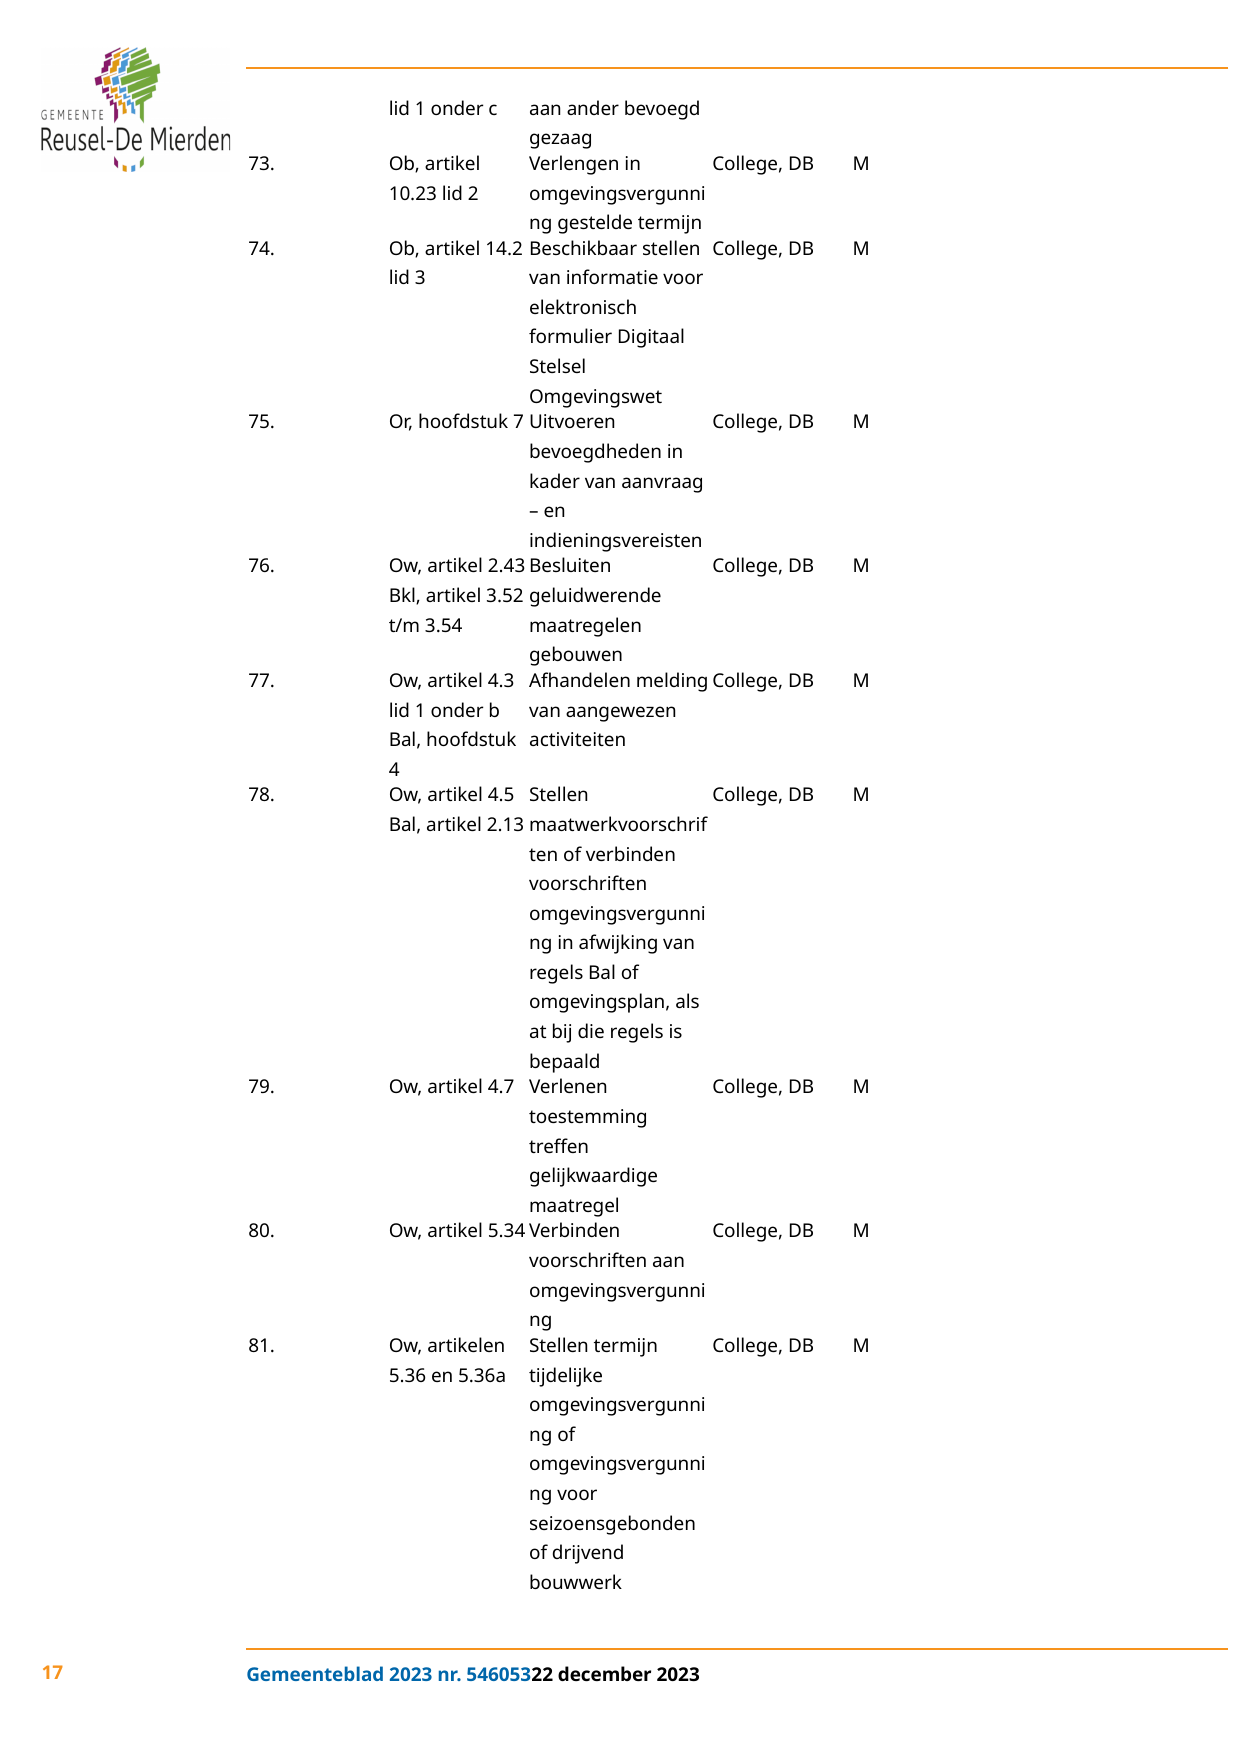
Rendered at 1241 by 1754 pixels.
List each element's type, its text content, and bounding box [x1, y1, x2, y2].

table_cell [999, 235, 1152, 409]
picture [41, 47, 231, 172]
table_cell 77. [248, 667, 388, 782]
table_cell M [853, 150, 999, 235]
table_cell [999, 1332, 1152, 1594]
table_cell M [853, 1074, 999, 1218]
table_cell Verlengen in omgevingsvergunning gestelde termijn [529, 150, 712, 235]
table_cell 79. [248, 1074, 388, 1218]
table_cell [999, 1074, 1152, 1218]
table_cell M [853, 667, 999, 782]
table_cell Stellen maatwerkvoorschriften of verbinden voorschriften omgevingsvergunning in afwijking van regels Bal of omgevingsplan, als at bij die regels is bepaald [529, 782, 712, 1074]
table_cell M [853, 1218, 999, 1332]
table_cell [999, 409, 1152, 553]
table_cell Ow, artikel 2.43 Bkl, artikel 3.52 t/m 3.54 [389, 553, 529, 667]
table_cell Afhandelen melding van aangewezen activiteiten [529, 667, 712, 782]
table_cell Ow, artikel 4.5 Bal, artikel 2.13 [389, 782, 529, 1074]
table_cell College, DB [712, 150, 852, 235]
table_cell [999, 95, 1152, 150]
table_cell Or, hoofdstuk 7 [389, 409, 529, 553]
table_cell [853, 95, 999, 150]
table_cell Stellen termijn tijdelijke omgevingsvergunning of omgevingsvergunning voor seizoensgebonden of drijvend bouwwerk [529, 1332, 712, 1594]
table_cell 80. [248, 1218, 388, 1332]
table_cell 73. [248, 150, 388, 235]
table_cell [999, 553, 1152, 667]
table_cell [999, 782, 1152, 1074]
table_cell M [853, 1332, 999, 1594]
table_cell 75. [248, 409, 388, 553]
table_cell College, DB [712, 782, 852, 1074]
table_cell Verbinden voorschriften aan omgevingsvergunning [529, 1218, 712, 1332]
table_cell College, DB [712, 409, 852, 553]
table_cell Uitvoeren bevoegdheden in kader van aanvraag – en indieningsvereisten [529, 409, 712, 553]
table_cell College, DB [712, 553, 852, 667]
table_cell Ow, artikelen 5.36 en 5.36a [389, 1332, 529, 1594]
table_cell Ow, artikel 4.7 [389, 1074, 529, 1218]
table_cell Ob, artikel 10.23 lid 2 [389, 150, 529, 235]
table_cell M [853, 409, 999, 553]
table_cell M [853, 235, 999, 409]
table_cell M [853, 553, 999, 667]
table_cell 76. [248, 553, 388, 667]
table_cell College, DB [712, 667, 852, 782]
table_cell [999, 1218, 1152, 1332]
table_cell College, DB [712, 1332, 852, 1594]
table_cell College, DB [712, 1074, 852, 1218]
table_cell lid 1 onder c [389, 95, 529, 150]
table_cell Beschikbaar stellen van informatie voor elektronisch formulier Digitaal Stelsel Omgevingswet [529, 235, 712, 409]
table_cell Ow, artikel 5.34 [389, 1218, 529, 1332]
table_cell Verlenen toestemming treffen gelijkwaardige maatregel [529, 1074, 712, 1218]
table_cell Ob, artikel 14.2 lid 3 [389, 235, 529, 409]
table_cell Besluiten geluidwerende maatregelen gebouwen [529, 553, 712, 667]
table_cell College, DB [712, 1218, 852, 1332]
table_cell Ow, artikel 4.3 lid 1 onder b Bal, hoofdstuk 4 [389, 667, 529, 782]
table_cell 78. [248, 782, 388, 1074]
table_cell [999, 667, 1152, 782]
table_cell College, DB [712, 235, 852, 409]
table_cell [999, 150, 1152, 235]
table_cell M [853, 782, 999, 1074]
table_cell 81. [248, 1332, 388, 1594]
table_cell [248, 95, 388, 150]
table_cell 74. [248, 235, 388, 409]
table_cell aan ander bevoegd gezaag [529, 95, 712, 150]
table_cell [712, 95, 852, 150]
